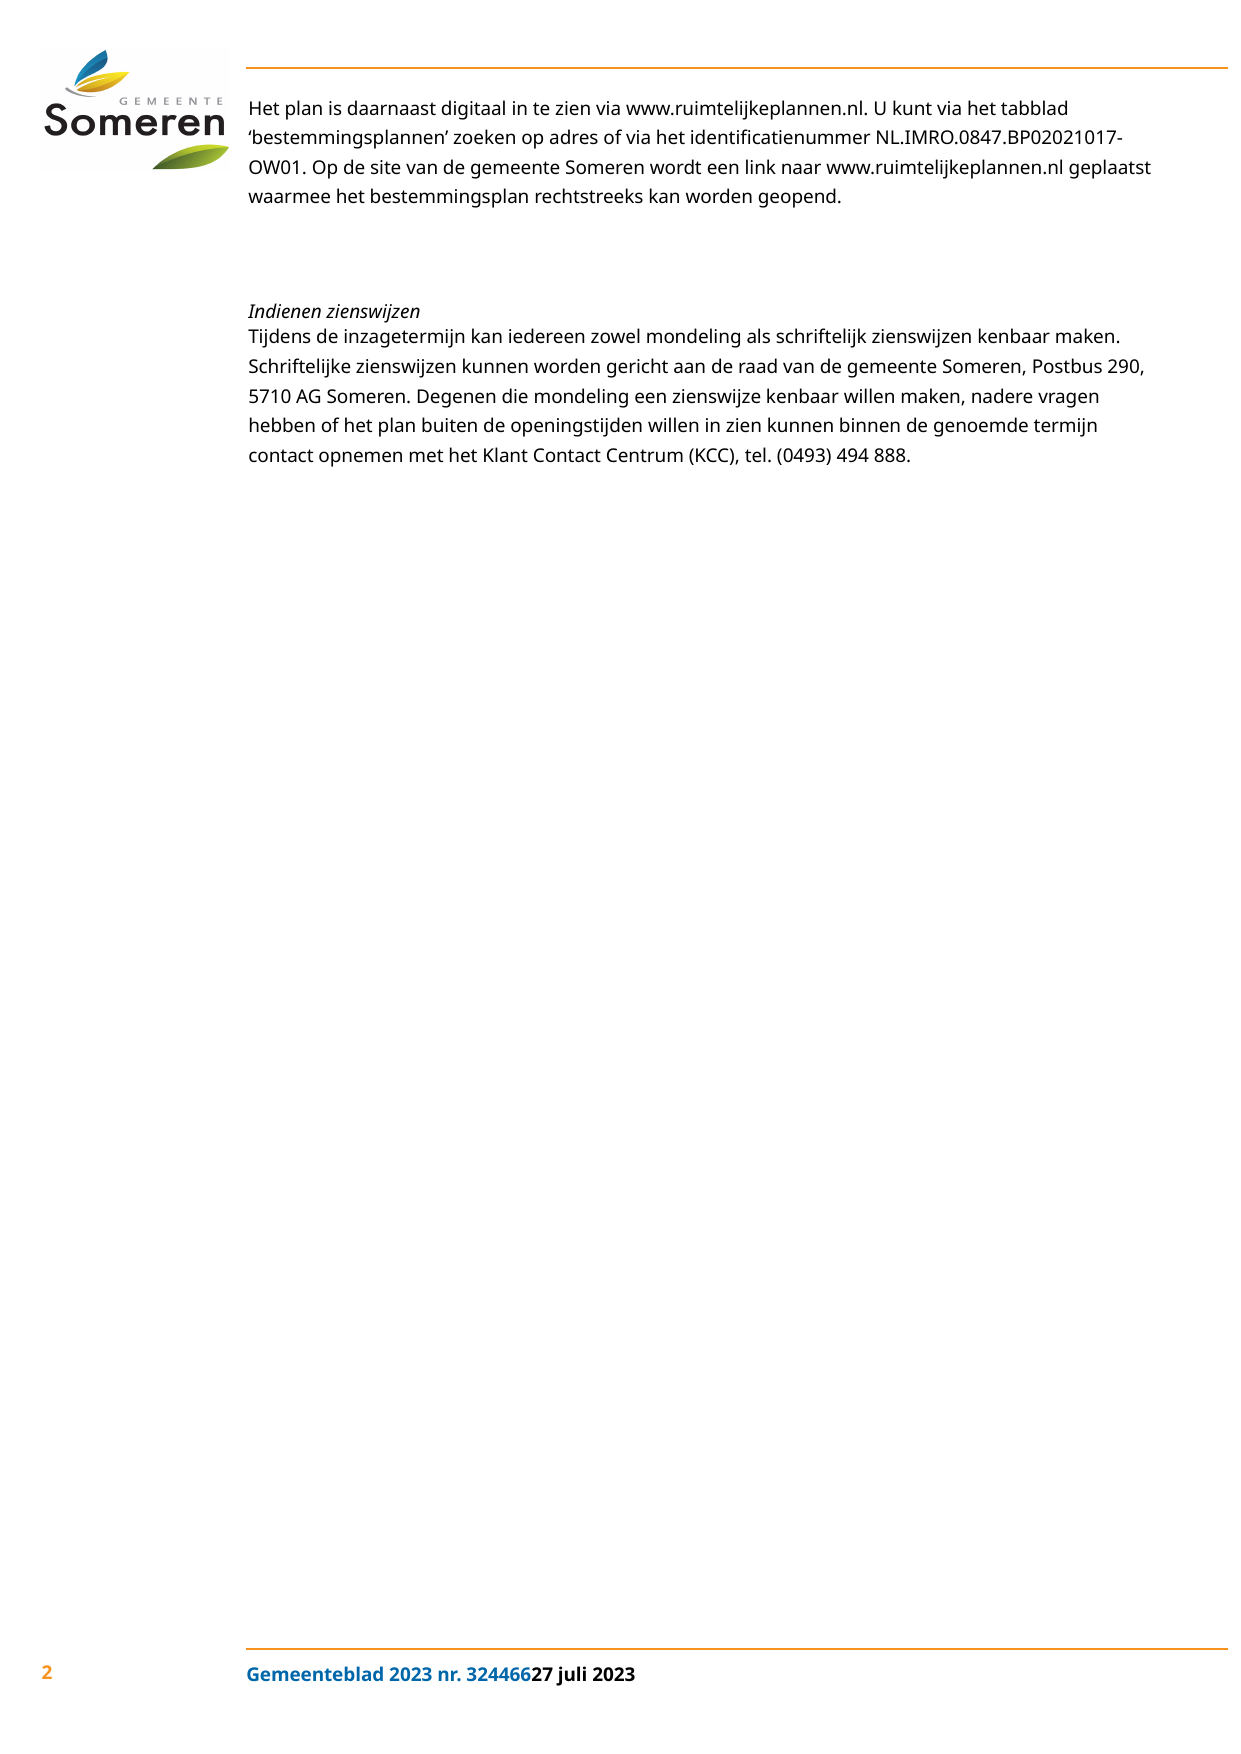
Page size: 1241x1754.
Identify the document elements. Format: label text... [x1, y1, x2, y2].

text Het plan is daarnaast digitaal in te zien via www.ruimtelijkeplannen.nl. U kunt via het tabblad ‘bestemmingsplannen’ zoeken op adres of via het identificatienummer NL.IMRO.0847.BP02021017-OW01. Op de site van de gemeente Someren wordt een link naar www.ruimtelijkeplannen.nl geplaatst waarmee het bestemmingsplan rechtstreeks kan worden geopend. [248, 95, 1152, 209]
text Indienen zienswijzen [248, 298, 1152, 324]
picture [41, 47, 231, 172]
text Tijdens de inzagetermijn kan iedereen zowel mondeling als schriftelijk zienswijzen kenbaar maken. Schriftelijke zienswijzen kunnen worden gericht aan de raad van de gemeente Someren, Postbus 290, 5710 AG Someren. Degenen die mondeling een zienswijze kenbaar willen maken, nadere vragen hebben of het plan buiten de openingstijden willen in zien kunnen binnen de genoemde termijn contact opnemen met het Klant Contact Centrum (KCC), tel. (0493) 494 888. [248, 324, 1152, 468]
